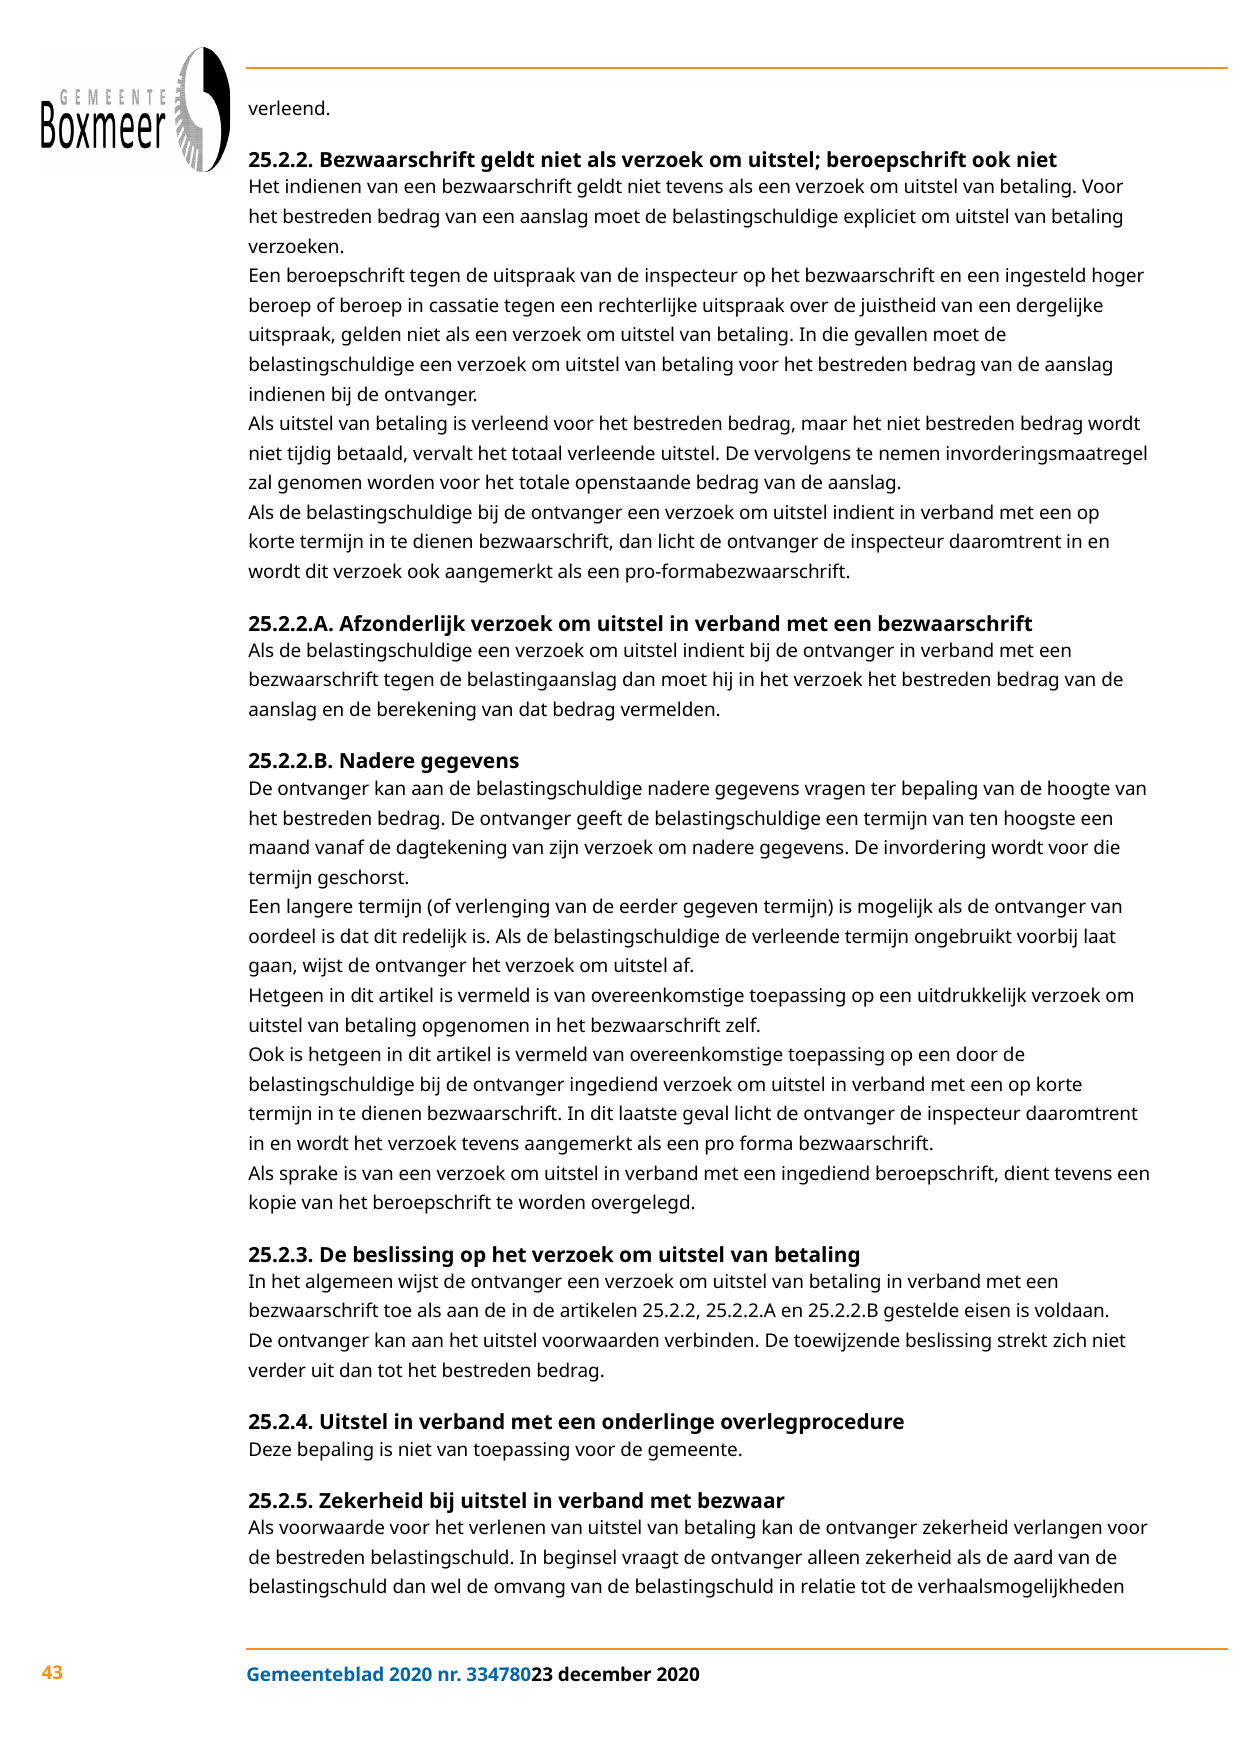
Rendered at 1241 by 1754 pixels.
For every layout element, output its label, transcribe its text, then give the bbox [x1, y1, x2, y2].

text Het indienen van een bezwaarschrift geldt niet tevens als een verzoek om uitstel van betaling. Voor het bestreden bedrag van een aanslag moet de belastingschuldige expliciet om uitstel van betaling verzoeken. [248, 174, 1152, 258]
text Hetgeen in dit artikel is vermeld is van overeenkomstige toepassing op een uitdrukkelijk verzoek om uitstel van betaling opgenomen in het bezwaarschrift zelf. [248, 982, 1152, 1037]
text In het algemeen wijst de ontvanger een verzoek om uitstel van betaling in verband met een bezwaarschrift toe als aan de in de artikelen 25.2.2, 25.2.2.A en 25.2.2.B gestelde eisen is voldaan. [248, 1268, 1152, 1323]
text 25.2.2. Bezwaarschrift geldt niet als verzoek om uitstel; beroepschrift ook niet [248, 145, 1152, 174]
text Ook is hetgeen in dit artikel is vermeld van overeenkomstige toepassing op een door de belastingschuldige bij de ontvanger ingediend verzoek om uitstel in verband met een op korte termijn in te dienen bezwaarschrift. In dit laatste geval licht de ontvanger de inspecteur daaromtrent in en wordt het verzoek tevens aangemerkt als een pro forma bezwaarschrift. [248, 1041, 1152, 1156]
text Als sprake is van een verzoek om uitstel in verband met een ingediend beroepschrift, dient tevens een kopie van het beroepschrift te worden overgelegd. [248, 1160, 1152, 1215]
text De ontvanger kan aan de belastingschuldige nadere gegevens vragen ter bepaling van de hoogte van het bestreden bedrag. De ontvanger geeft de belastingschuldige een termijn van ten hoogste een maand vanaf de dagtekening van zijn verzoek om nadere gegevens. De invordering wordt voor die termijn geschorst. [248, 775, 1152, 889]
text Als de belastingschuldige een verzoek om uitstel indient bij de ontvanger in verband met een bezwaarschrift tegen de belastingaanslag dan moet hij in het verzoek het bestreden bedrag van de aanslag en de berekening van dat bedrag vermelden. [248, 637, 1152, 722]
text Een langere termijn (of verlenging van de eerder gegeven termijn) is mogelijk als de ontvanger van oordeel is dat dit redelijk is. Als de belastingschuldige de verleende termijn ongebruikt voorbij laat gaan, wijst de ontvanger het verzoek om uitstel af. [248, 893, 1152, 978]
text verleend. [248, 95, 1152, 121]
text Als uitstel van betaling is verleend voor het bestreden bedrag, maar het niet bestreden bedrag wordt niet tijdig betaald, vervalt het totaal verleende uitstel. De vervolgens te nemen invorderingsmaatregel zal genomen worden voor het totale openstaande bedrag van de aanslag. [248, 410, 1152, 495]
text 25.2.5. Zekerheid bij uitstel in verband met bezwaar [248, 1486, 1152, 1514]
text Een beroepschrift tegen de uitspraak van de inspecteur op het bezwaarschrift en een ingesteld hoger beroep of beroep in cassatie tegen een rechterlijke uitspraak over de juistheid van een dergelijke uitspraak, gelden niet als een verzoek om uitstel van betaling. In die gevallen moet de belastingschuldige een verzoek om uitstel van betaling voor het bestreden bedrag van de aanslag indienen bij de ontvanger. [248, 262, 1152, 406]
text 25.2.2.A. Afzonderlijk verzoek om uitstel in verband met een bezwaarschrift [248, 609, 1152, 637]
text Als de belastingschuldige bij de ontvanger een verzoek om uitstel indient in verband met een op korte termijn in te dienen bezwaarschrift, dan licht de ontvanger de inspecteur daaromtrent in en wordt dit verzoek ook aangemerkt als een pro-formabezwaarschrift. [248, 499, 1152, 584]
picture [41, 47, 231, 172]
text Als voorwaarde voor het verlenen van uitstel van betaling kan de ontvanger zekerheid verlangen voor de bestreden belastingschuld. In beginsel vraagt de ontvanger alleen zekerheid als de aard van de belastingschuld dan wel de omvang van de belastingschuld in relatie tot de verhaalsmogelijkheden [248, 1514, 1152, 1599]
text De ontvanger kan aan het uitstel voorwaarden verbinden. De toewijzende beslissing strekt zich niet verder uit dan tot het bestreden bedrag. [248, 1327, 1152, 1383]
text 25.2.3. De beslissing op het verzoek om uitstel van betaling [248, 1240, 1152, 1268]
text 25.2.4. Uitstel in verband met een onderlinge overlegprocedure [248, 1407, 1152, 1436]
text 25.2.2.B. Nadere gegevens [248, 747, 1152, 775]
text Deze bepaling is niet van toepassing voor de gemeente. [248, 1436, 1152, 1461]
